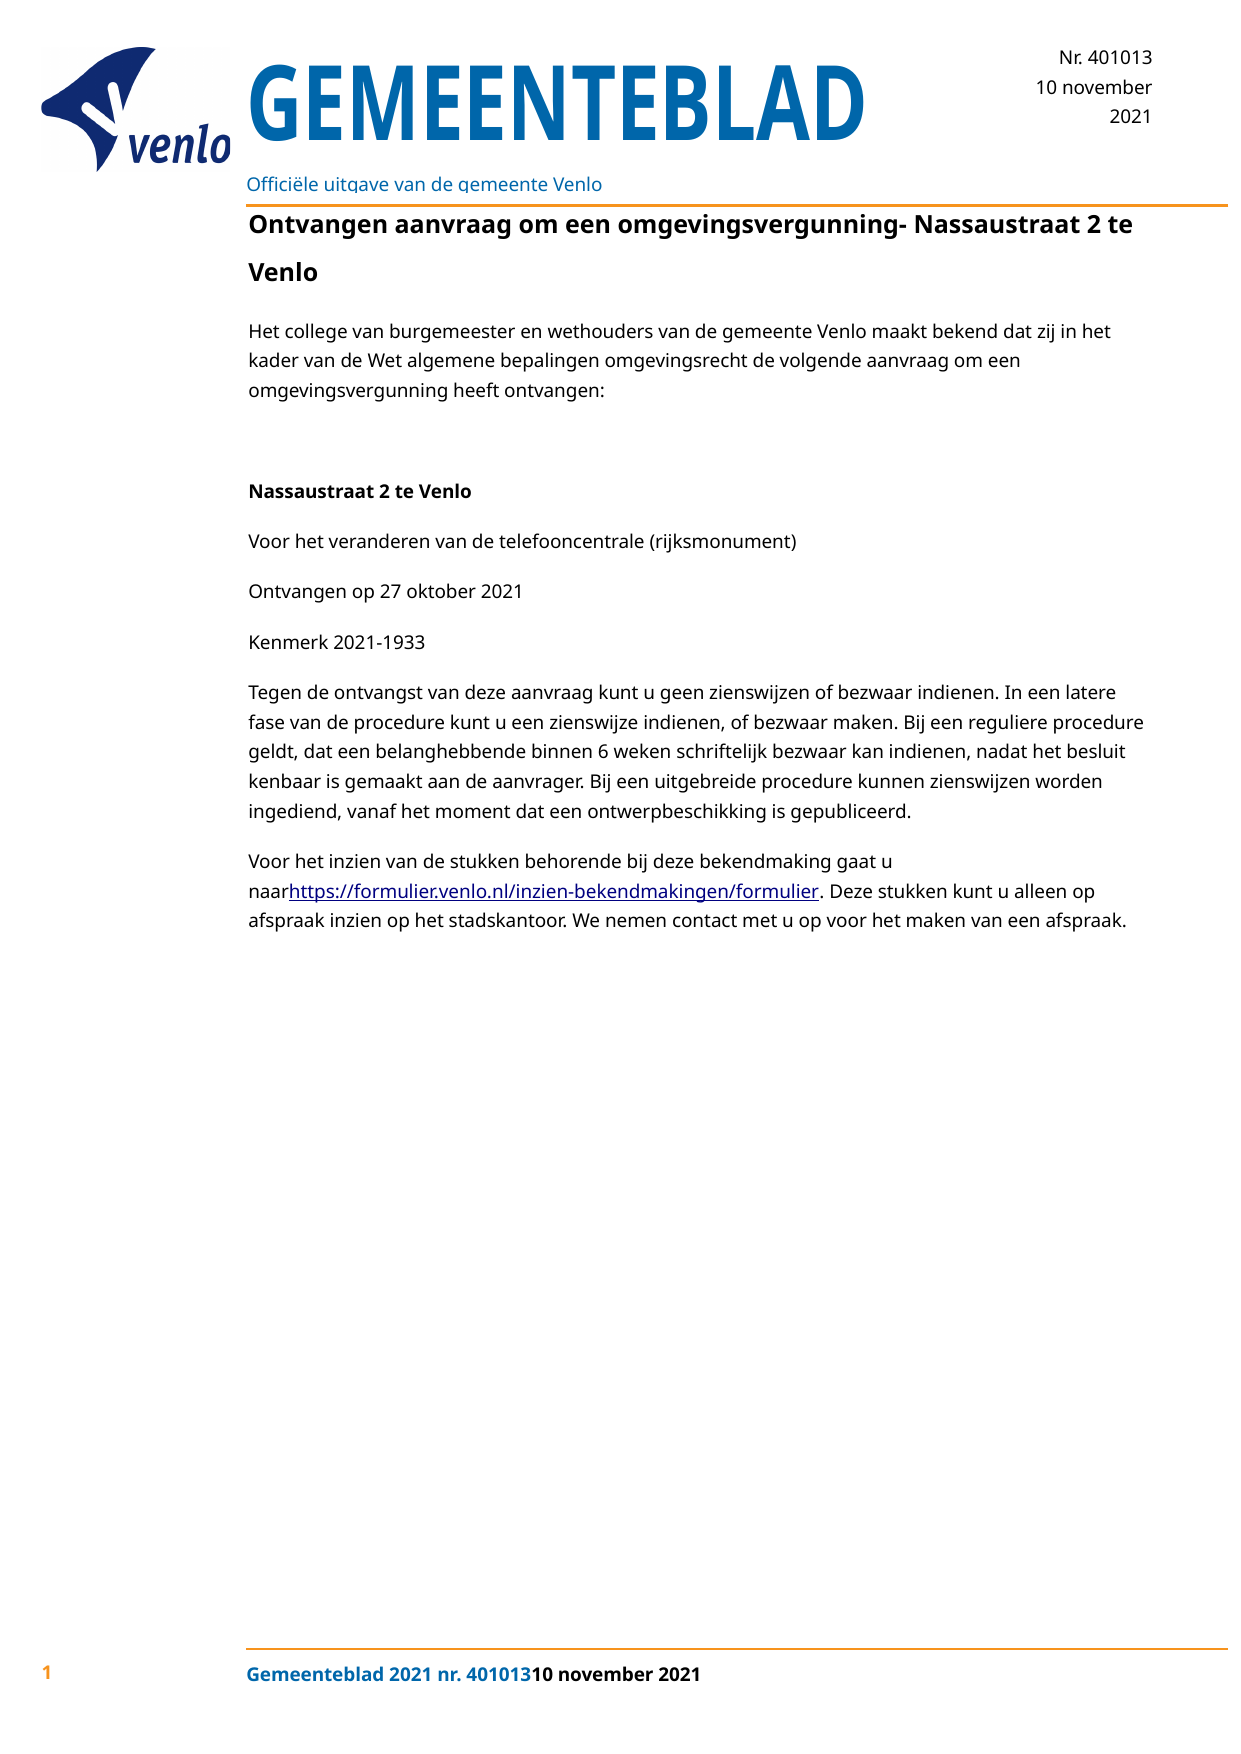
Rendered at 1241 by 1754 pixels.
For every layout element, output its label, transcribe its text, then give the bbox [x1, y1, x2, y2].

text Ontvangen op 27 oktober 2021 [248, 579, 1152, 604]
text Ontvangen aanvraag om een omgevingsvergunning- Nassaustraat 2 te Venlo [248, 207, 1152, 288]
picture [41, 47, 231, 172]
text Voor het veranderen van de telefooncentrale (rijksmonument) [248, 528, 1152, 554]
text Tegen de ontvangst van deze aanvraag kunt u geen zienswijzen of bezwaar indienen. In een latere fase van de procedure kunt u een zienswijze indienen, of bezwaar maken. Bij een reguliere procedure geldt, dat een belanghebbende binnen 6 weken schriftelijk bezwaar kan indienen, nadat het besluit kenbaar is gemaakt aan de aanvrager. Bij een uitgebreide procedure kunnen zienswijzen worden ingediend, vanaf het moment dat een ontwerpbeschikking is gepubliceerd. [248, 679, 1152, 824]
text Het college van burgemeester en wethouders van de gemeente Venlo maakt bekend dat zij in het kader van de Wet algemene bepalingen omgevingsrecht de volgende aanvraag om een omgevingsvergunning heeft ontvangen: [248, 318, 1152, 403]
text Nassaustraat 2 te Venlo [248, 478, 1152, 504]
text Kenmerk 2021-1933 [248, 629, 1152, 655]
text Voor het inzien van de stukken behorende bij deze bekendmaking gaat u naarhttps://formulier.venlo.nl/inzien-bekendmakingen/formulier. Deze stukken kunt u alleen op afspraak inzien op het stadskantoor. We nemen contact met u op voor het maken van een afspraak. [248, 848, 1152, 933]
